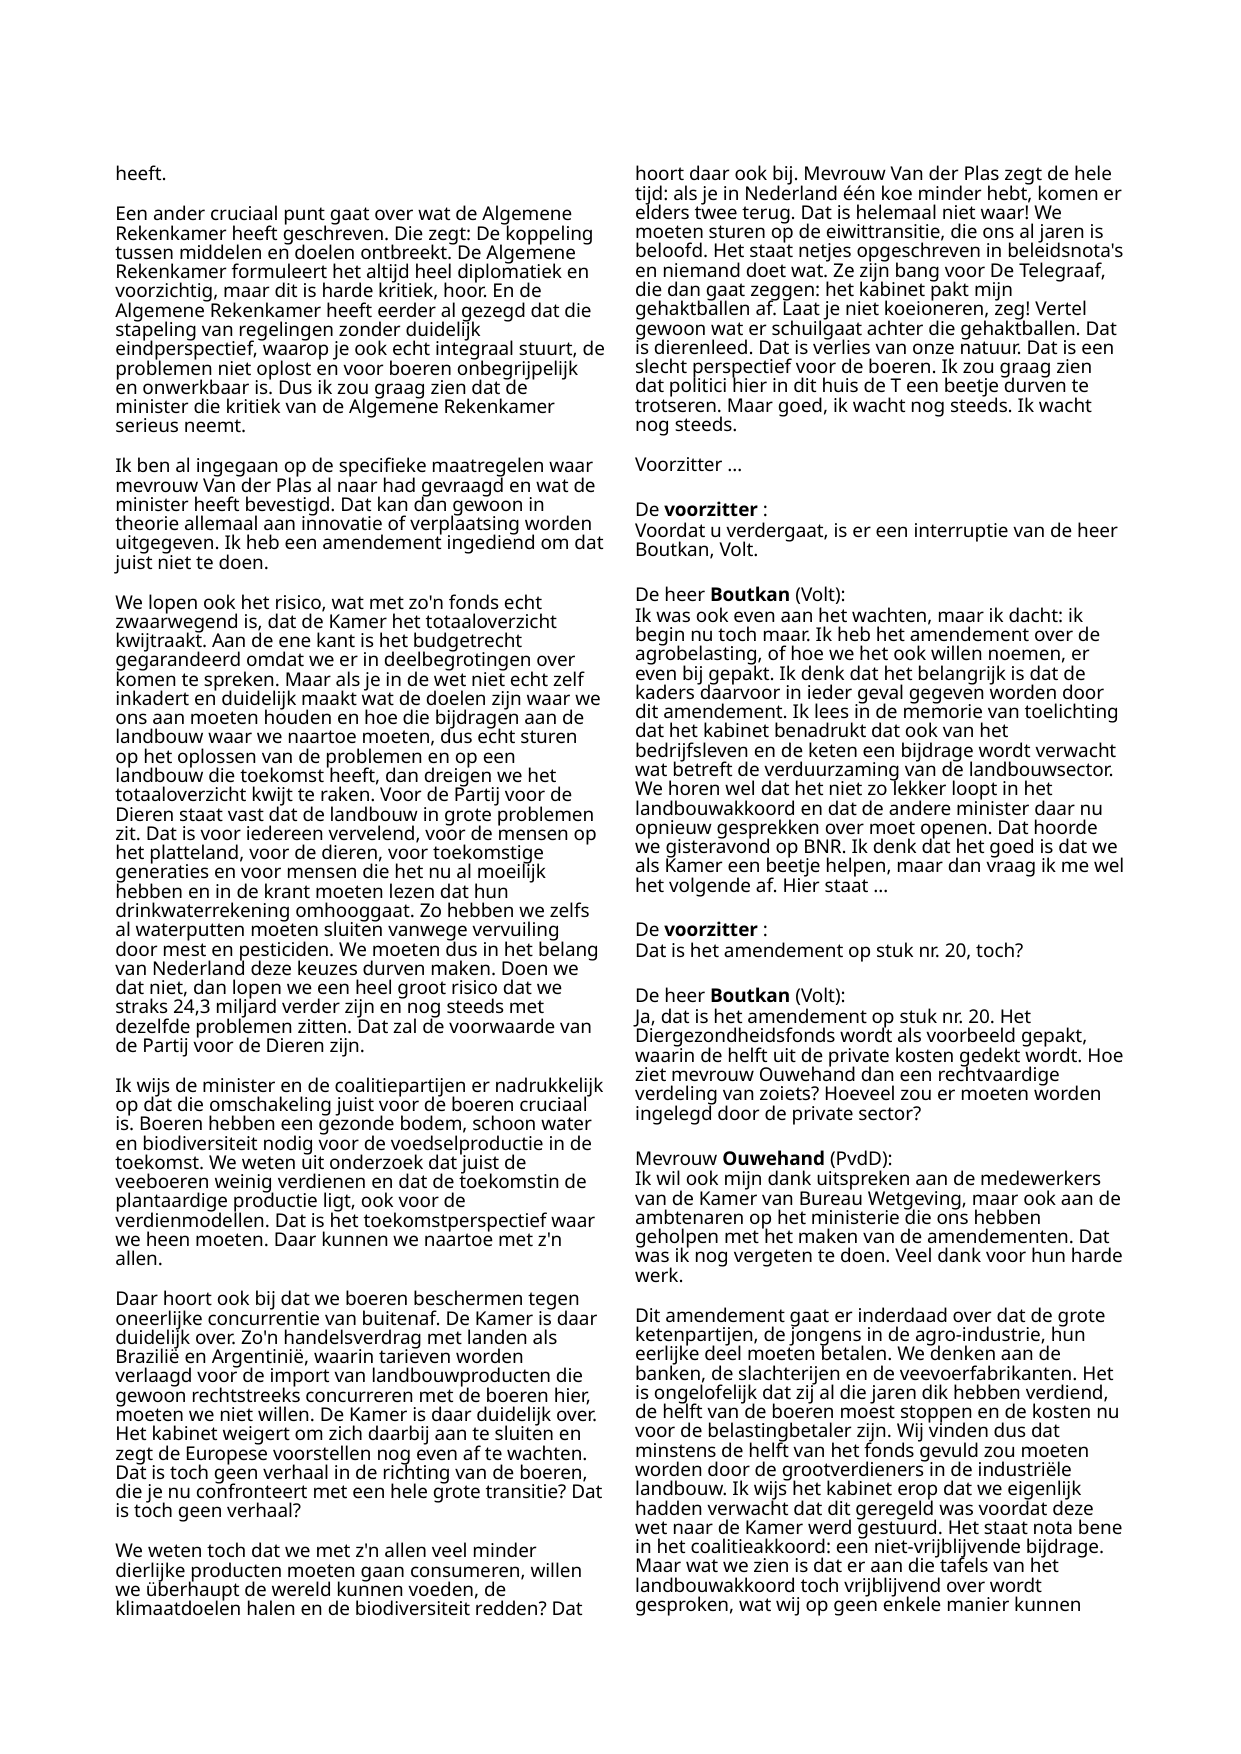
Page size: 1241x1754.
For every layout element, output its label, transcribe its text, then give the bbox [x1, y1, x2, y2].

text Ik wijs de minister en de coalitiepartijen er nadrukkelijk op dat die omschakeling juist voor de boeren cruciaal is. Boeren hebben een gezonde bodem, schoon water en biodiversiteit nodig voor de voedselproductie in de toekomst. We weten uit onderzoek dat juist de veeboeren weinig verdienen en dat de toekomstin de plantaardige productie ligt, ook voor de verdienmodellen. Dat is het toekomstperspectief waar we heen moeten. Daar kunnen we naartoe met z'n allen. [115, 1077, 605, 1269]
text Ik wil ook mijn dank uitspreken aan de medewerkers van de Kamer van Bureau Wetgeving, maar ook aan de ambtenaren op het ministerie die ons hebben geholpen met het maken van de amendementen. Dat was ik nog vergeten te doen. Veel dank voor hun harde werk. [635, 1170, 1125, 1286]
text heeft. [115, 165, 605, 184]
text Een ander cruciaal punt gaat over wat de Algemene Rekenkamer heeft geschreven. Die zegt: De koppeling tussen middelen en doelen ontbreekt. De Algemene Rekenkamer formuleert het altijd heel diplomatiek en voorzichtig, maar dit is harde kritiek, hoor. En de Algemene Rekenkamer heeft eerder al gezegd dat die stapeling van regelingen zonder duidelijk eindperspectief, waarop je ook echt integraal stuurt, de problemen niet oplost en voor boeren onbegrijpelijk en onwerkbaar is. Dus ik zou graag zien dat de minister die kritiek van de Algemene Rekenkamer serieus neemt. [115, 205, 605, 437]
text Mevrouw Ouwehand (PvdD): [635, 1145, 1125, 1170]
text Dat is het amendement op stuk nr. 20, toch? [635, 942, 1125, 962]
text De voorzitter : [635, 496, 1125, 522]
text We lopen ook het risico, wat met zo'n fonds echt zwaarwegend is, dat de Kamer het totaaloverzicht kwijtraakt. Aan de ene kant is het budgetrecht gegarandeerd omdat we er in deelbegrotingen over komen te spreken. Maar als je in de wet niet echt zelf inkadert en duidelijk maakt wat de doelen zijn waar we ons aan moeten houden en hoe die bijdragen aan de landbouw waar we naartoe moeten, dus echt sturen op het oplossen van de problemen en op een landbouw die toekomst heeft, dan dreigen we het totaaloverzicht kwijt te raken. Voor de Partij voor de Dieren staat vast dat de landbouw in grote problemen zit. Dat is voor iedereen vervelend, voor de mensen op het platteland, voor de dieren, voor toekomstige generaties en voor mensen die het nu al moeilijk hebben en in de krant moeten lezen dat hun drinkwaterrekening omhooggaat. Zo hebben we zelfs al waterputten moeten sluiten vanwege vervuiling door mest en pesticiden. We moeten dus in het belang van Nederland deze keuzes durven maken. Doen we dat niet, dan lopen we een heel groot risico dat we straks 24,3 miljard verder zijn en nog steeds met dezelfde problemen zitten. Dat zal de voorwaarde van de Partij voor de Dieren zijn. [115, 594, 605, 1056]
text Ja, dat is het amendement op stuk nr. 20. Het Diergezondheidsfonds wordt als voorbeeld gepakt, waarin de helft uit de private kosten gedekt wordt. Hoe ziet mevrouw Ouwehand dan een rechtvaardige verdeling van zoiets? Hoeveel zou er moeten worden ingelegd door de private sector? [635, 1008, 1125, 1124]
text Ik ben al ingegaan op de specifieke maatregelen waar mevrouw Van der Plas al naar had gevraagd en wat de minister heeft bevestigd. Dat kan dan gewoon in theorie allemaal aan innovatie of verplaatsing worden uitgegeven. Ik heb een amendement ingediend om dat juist niet te doen. [115, 457, 605, 573]
text De heer Boutkan (Volt): [635, 982, 1125, 1008]
text De voorzitter : [635, 917, 1125, 942]
text De heer Boutkan (Volt): [635, 581, 1125, 607]
text Ik was ook even aan het wachten, maar ik dacht: ik begin nu toch maar. Ik heb het amendement over de agrobelasting, of hoe we het ook willen noemen, er even bij gepakt. Ik denk dat het belangrijk is dat de kaders daarvoor in ieder geval gegeven worden door dit amendement. Ik lees in de memorie van toelichting dat het kabinet benadrukt dat ook van het bedrijfsleven en de keten een bijdrage wordt verwacht wat betreft de verduurzaming van de landbouwsector. We horen wel dat het niet zo lekker loopt in het landbouwakkoord en dat de andere minister daar nu opnieuw gesprekken over moet openen. Dat hoorde we gisteravond op BNR. Ik denk dat het goed is dat we als Kamer een beetje helpen, maar dan vraag ik me wel het volgende af. Hier staat … [635, 607, 1125, 896]
text hoort daar ook bij. Mevrouw Van der Plas zegt de hele tijd: als je in Nederland één koe minder hebt, komen er elders twee terug. Dat is helemaal niet waar! We moeten sturen op de eiwittransitie, die ons al jaren is beloofd. Het staat netjes opgeschreven in beleidsnota's en niemand doet wat. Ze zijn bang voor De Telegraaf, die dan gaat zeggen: het kabinet pakt mijn gehaktballen af. Laat je niet koeioneren, zeg! Vertel gewoon wat er schuilgaat achter die gehaktballen. Dat is dierenleed. Dat is verlies van onze natuur. Dat is een slecht perspectief voor de boeren. Ik zou graag zien dat politici hier in dit huis de T een beetje durven te trotseren. Maar goed, ik wacht nog steeds. Ik wacht nog steeds. [635, 165, 1125, 435]
text Dit amendement gaat er inderdaad over dat de grote ketenpartijen, de jongens in de agro-industrie, hun eerlijke deel moeten betalen. We denken aan de banken, de slachterijen en de veevoerfabrikanten. Het is ongelofelijk dat zij al die jaren dik hebben verdiend, de helft van de boeren moest stoppen en de kosten nu voor de belastingbetaler zijn. Wij vinden dus dat minstens de helft van het fonds gevuld zou moeten worden door de grootverdieners in de industriële landbouw. Ik wijs het kabinet erop dat we eigenlijk hadden verwacht dat dit geregeld was voordat deze wet naar de Kamer werd gestuurd. Het staat nota bene in het coalitieakkoord: een niet-vrijblijvende bijdrage. Maar wat we zien is dat er aan die tafels van het landbouwakkoord toch vrijblijvend over wordt gesproken, wat wij op geen enkele manier kunnen [635, 1307, 1125, 1615]
text Voordat u verdergaat, is er een interruptie van de heer Boutkan, Volt. [635, 522, 1125, 560]
text Voorzitter … [635, 456, 1125, 475]
text Daar hoort ook bij dat we boeren beschermen tegen oneerlijke concurrentie van buitenaf. De Kamer is daar duidelijk over. Zo'n handelsverdrag met landen als Brazilië en Argentinië, waarin tarieven worden verlaagd voor de import van landbouwproducten die gewoon rechtstreeks concurreren met de boeren hier, moeten we niet willen. De Kamer is daar duidelijk over. Het kabinet weigert om zich daarbij aan te sluiten en zegt de Europese voorstellen nog even af te wachten. Dat is toch geen verhaal in de richting van de boeren, die je nu confronteert met een hele grote transitie? Dat is toch geen verhaal? [115, 1290, 605, 1522]
text We weten toch dat we met z'n allen veel minder dierlijke producten moeten gaan consumeren, willen we überhaupt de wereld kunnen voeden, de klimaatdoelen halen en de biodiversiteit redden? Dat [115, 1542, 605, 1619]
